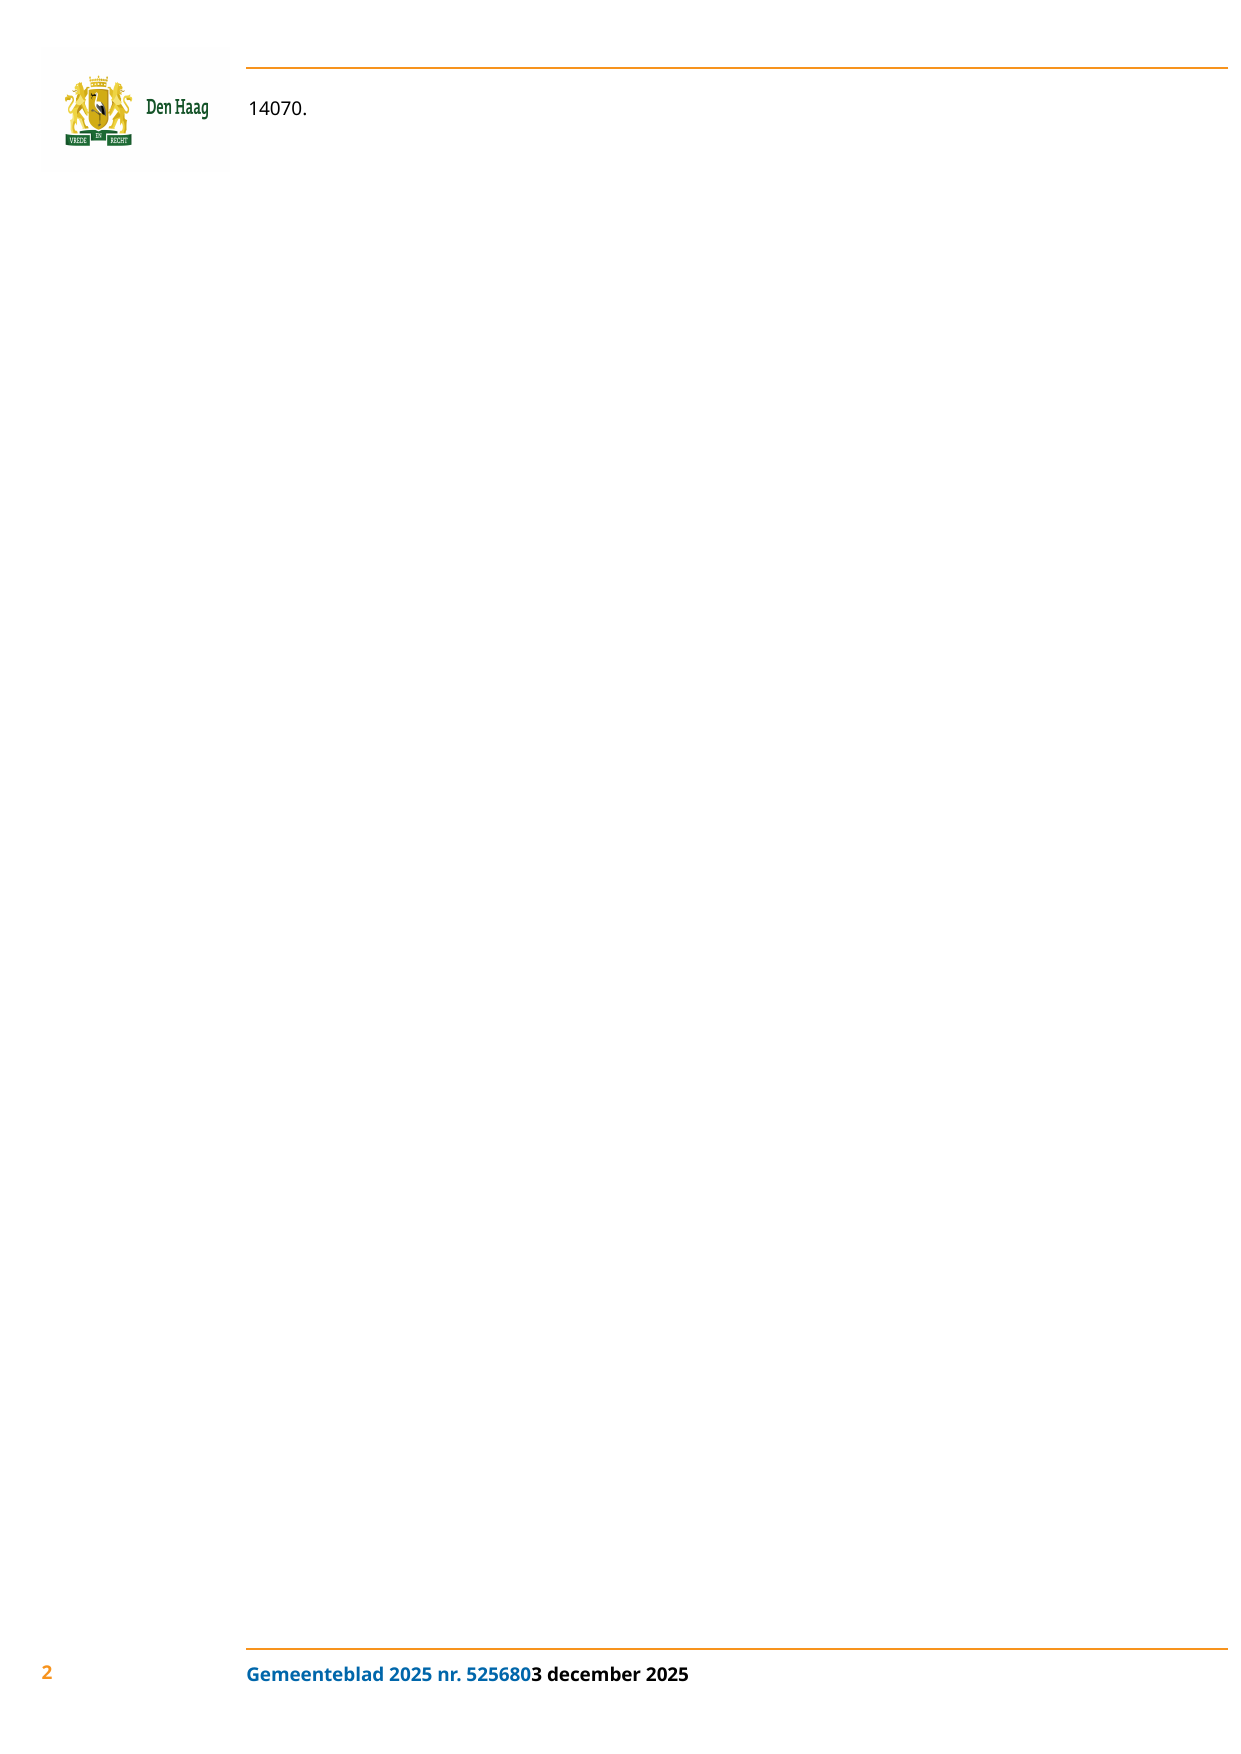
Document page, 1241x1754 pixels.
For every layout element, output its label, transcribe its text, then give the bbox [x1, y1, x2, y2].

picture [41, 47, 231, 172]
text 14070. [248, 95, 1152, 121]
